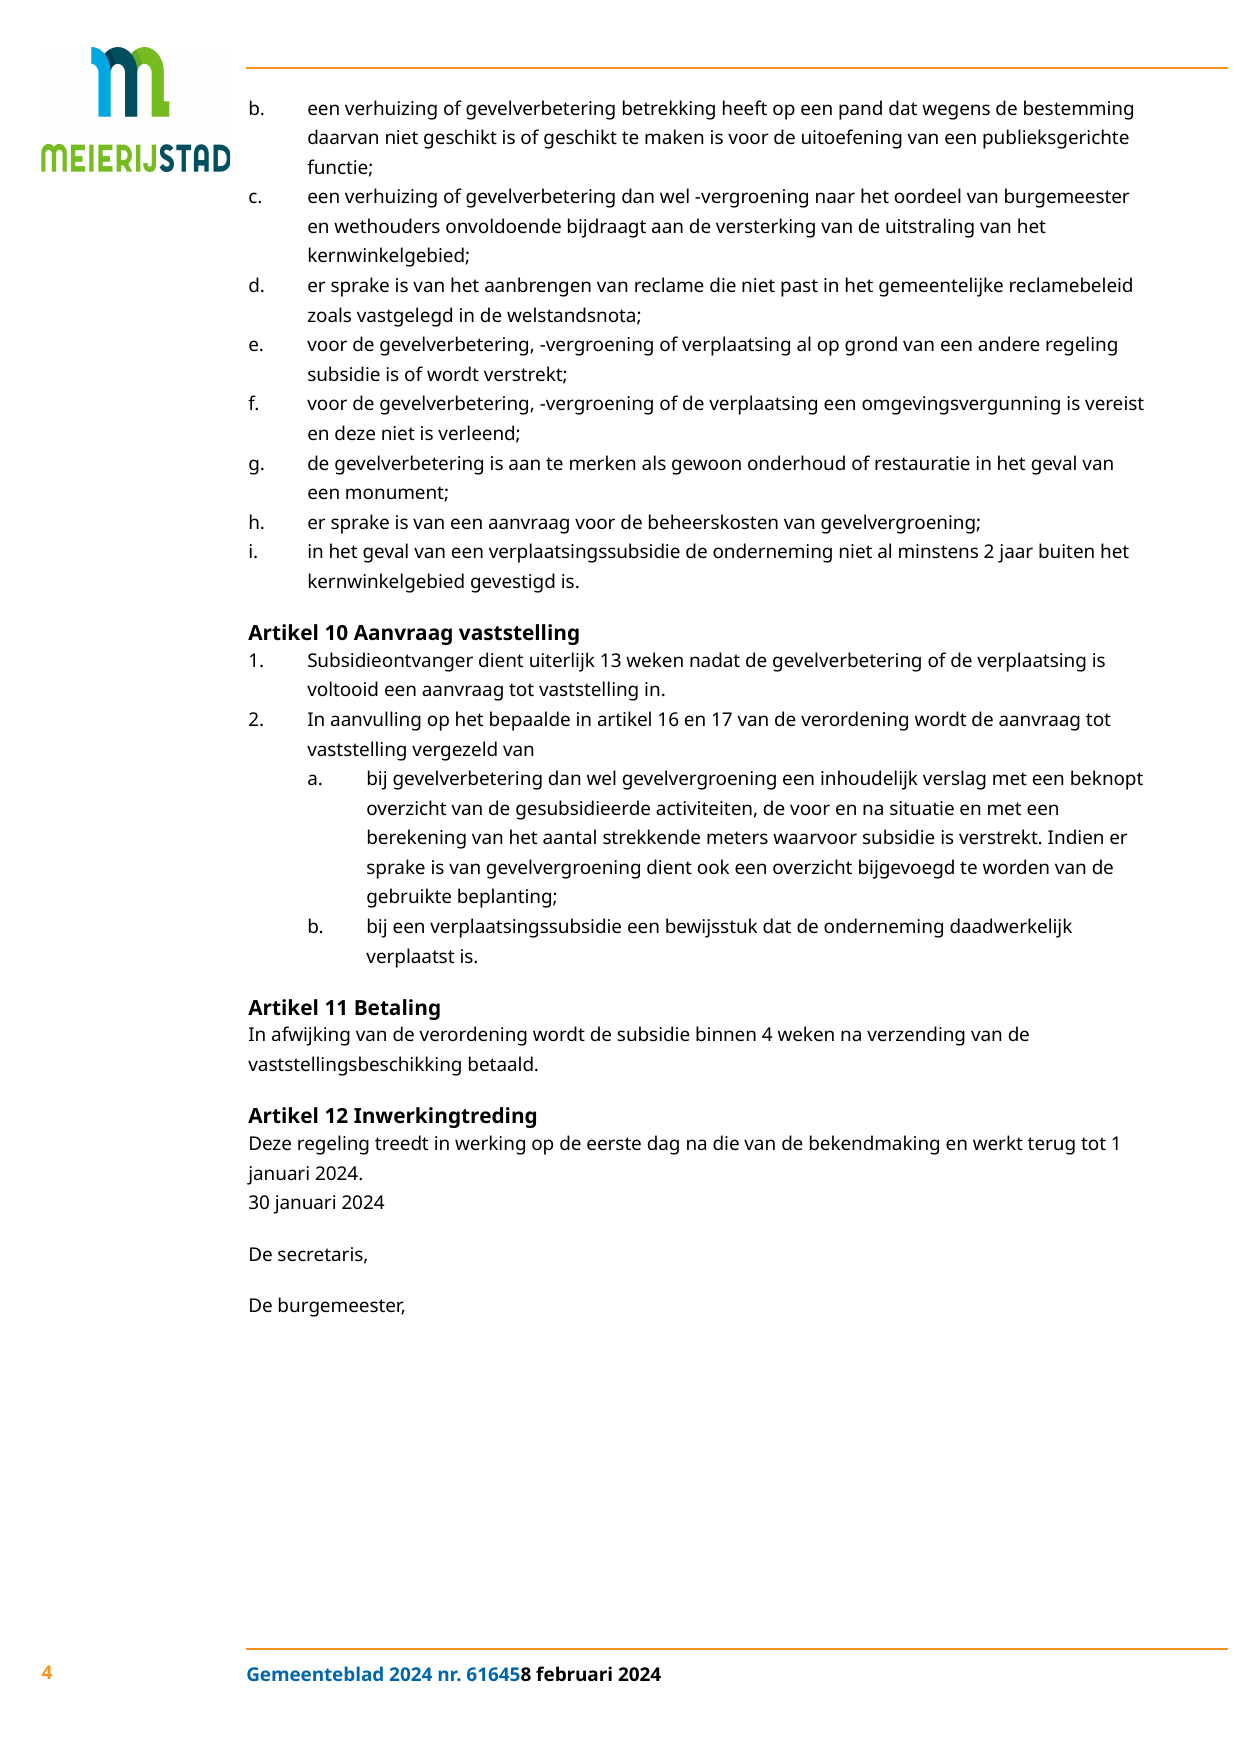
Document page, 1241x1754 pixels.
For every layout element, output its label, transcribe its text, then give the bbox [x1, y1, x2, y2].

text Artikel 11 Betaling [248, 993, 1152, 1022]
text De burgemeester, [248, 1292, 1152, 1318]
text De secretaris, [248, 1241, 1152, 1266]
list bij gevelverbetering dan wel gevelvergroening een inhoudelijk verslag met een beknopt overzicht van de gesubsidieerde activiteiten, de voor en na situatie en met een berekening van het aantal strekkende meters waarvoor subsidie is verstrekt. Indien er sprake is van gevelvergroening dient ook een overzicht bijgevoegd te worden van de gebruikte beplanting; [307, 765, 1152, 909]
text Artikel 10 Aanvraag vaststelling [248, 618, 1152, 647]
list een verhuizing of gevelverbetering dan wel -vergroening naar het oordeel van burgemeester en wethouders onvoldoende bijdraagt aan de versterking van de uitstraling van het kernwinkelgebied; [248, 183, 1152, 268]
text Deze regeling treedt in werking op de eerste dag na die van de bekendmaking en werkt terug tot 1 januari 2024. [248, 1130, 1152, 1185]
text In afwijking van de verordening wordt de subsidie binnen 4 weken na verzending van de vaststellingsbeschikking betaald. [248, 1022, 1152, 1077]
list de gevelverbetering is aan te merken als gewoon onderhoud of restauratie in het geval van een monument; [248, 450, 1152, 505]
list Subsidieontvanger dient uiterlijk 13 weken nadat de gevelverbetering of de verplaatsing is voltooid een aanvraag tot vaststelling in. [248, 647, 1152, 702]
list in het geval van een verplaatsingssubsidie de onderneming niet al minstens 2 jaar buiten het kernwinkelgebied gevestigd is. [248, 538, 1152, 594]
text Artikel 12 Inwerkingtreding [248, 1102, 1152, 1130]
list voor de gevelverbetering, -vergroening of verplaatsing al op grond van een andere regeling subsidie is of wordt verstrekt; [248, 331, 1152, 387]
text 30 januari 2024 [248, 1189, 1152, 1215]
list een verhuizing of gevelverbetering betrekking heeft op een pand dat wegens de bestemming daarvan niet geschikt is of geschikt te maken is voor de uitoefening van een publieksgerichte functie; [248, 95, 1152, 180]
picture [41, 47, 231, 172]
list voor de gevelverbetering, -vergroening of de verplaatsing een omgevingsvergunning is vereist en deze niet is verleend; [248, 391, 1152, 446]
list er sprake is van het aanbrengen van reclame die niet past in het gemeentelijke reclamebeleid zoals vastgelegd in de welstandsnota; [248, 272, 1152, 328]
list er sprake is van een aanvraag voor de beheerskosten van gevelvergroening; [248, 509, 1152, 535]
list In aanvulling op het bepaalde in artikel 16 en 17 van de verordening wordt de aanvraag tot vaststelling vergezeld van [248, 706, 1152, 761]
list bij een verplaatsingssubsidie een bewijsstuk dat de onderneming daadwerkelijk verplaatst is. [307, 913, 1152, 968]
